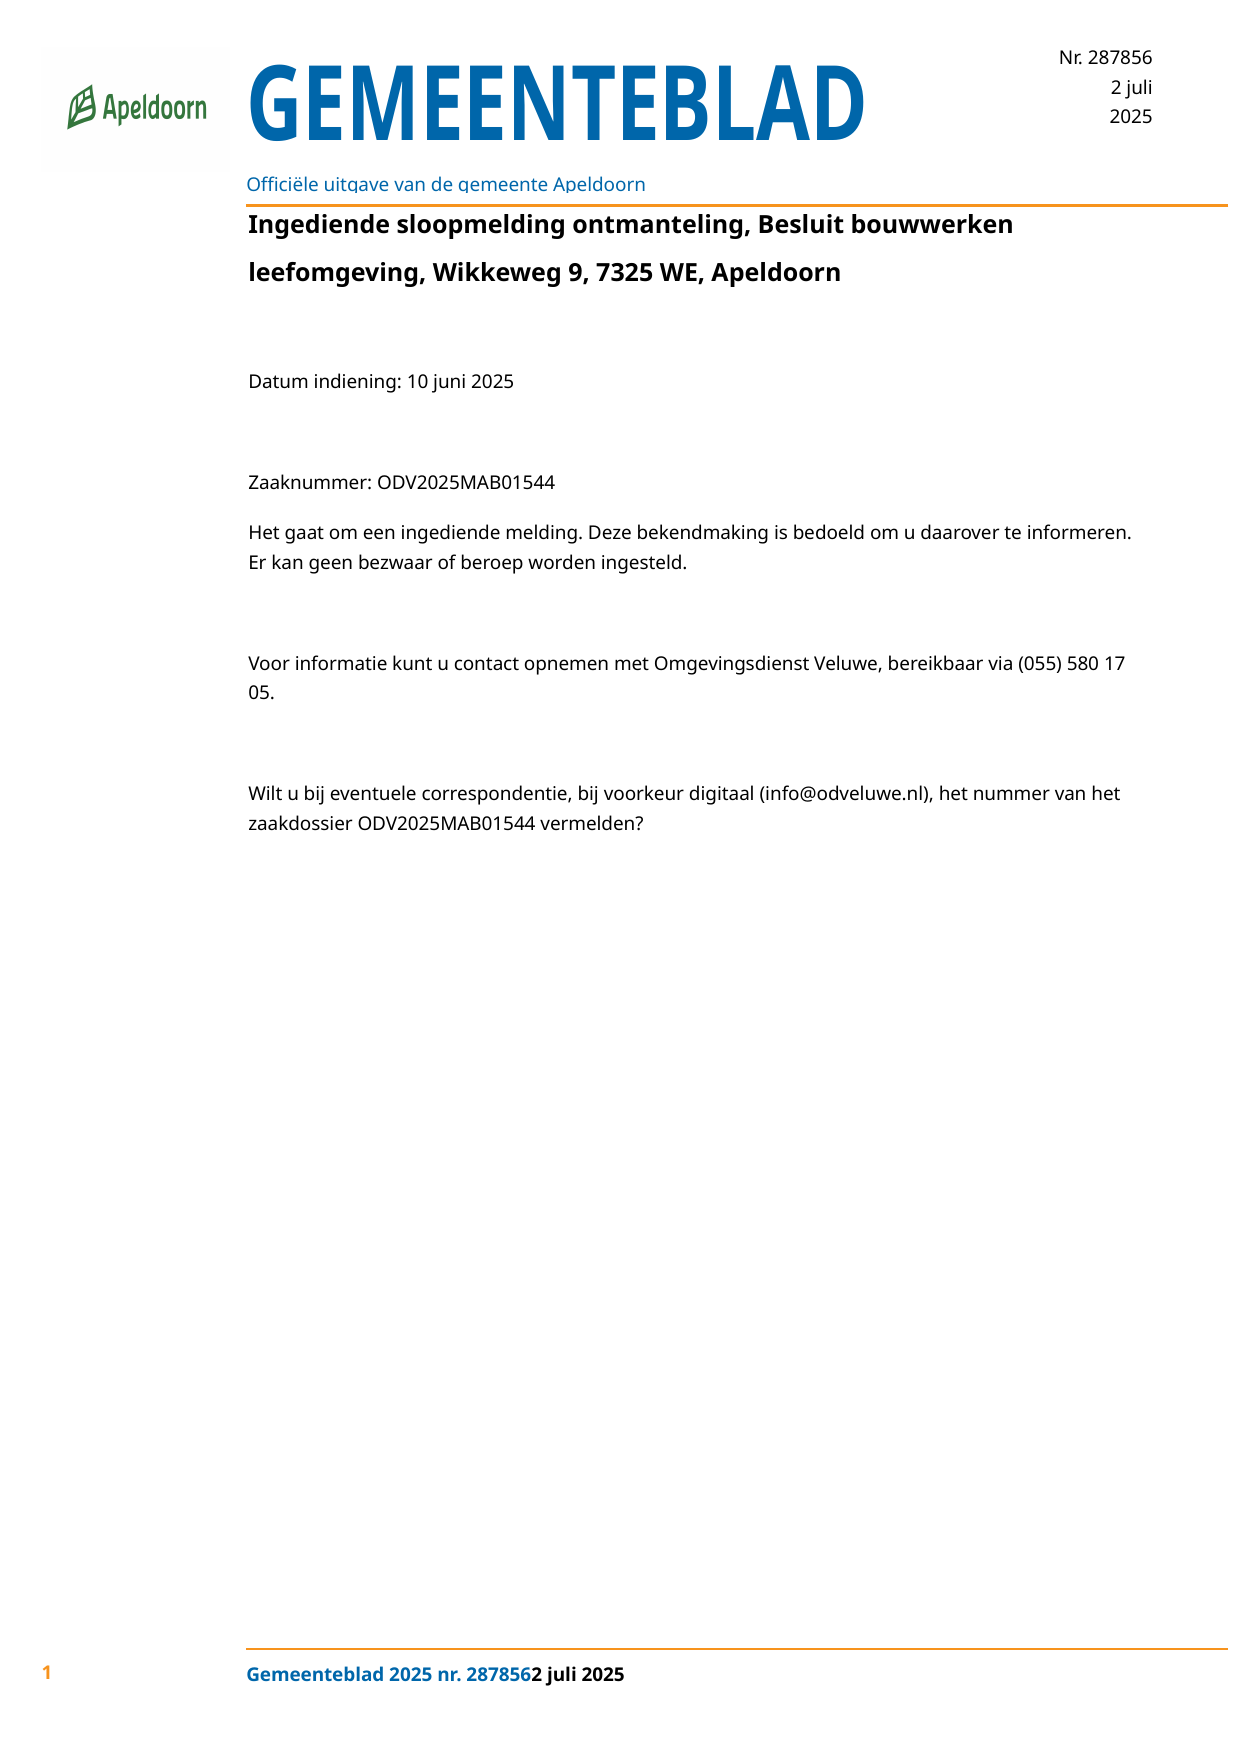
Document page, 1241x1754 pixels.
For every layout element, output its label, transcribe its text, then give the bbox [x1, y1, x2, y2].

text Het gaat om een ingediende melding. Deze bekendmaking is bedoeld om u daarover te informeren. Er kan geen bezwaar of beroep worden ingesteld. [248, 519, 1152, 575]
text Ingediende sloopmelding ontmanteling, Besluit bouwwerken leefomgeving, Wikkeweg 9, 7325 WE, Apeldoorn [248, 207, 1152, 288]
text Zaaknummer: ODV2025MAB01544 [248, 469, 1152, 495]
picture [41, 47, 231, 172]
text Voor informatie kunt u contact opnemen met Omgevingsdienst Veluwe, bereikbaar via (055) 580 17 05. [248, 650, 1152, 705]
text Wilt u bij eventuele correspondentie, bij voorkeur digitaal (info@odveluwe.nl), het nummer van het zaakdossier ODV2025MAB01544 vermelden? [248, 780, 1152, 836]
text Datum indiening: 10 juni 2025 [248, 368, 1152, 394]
